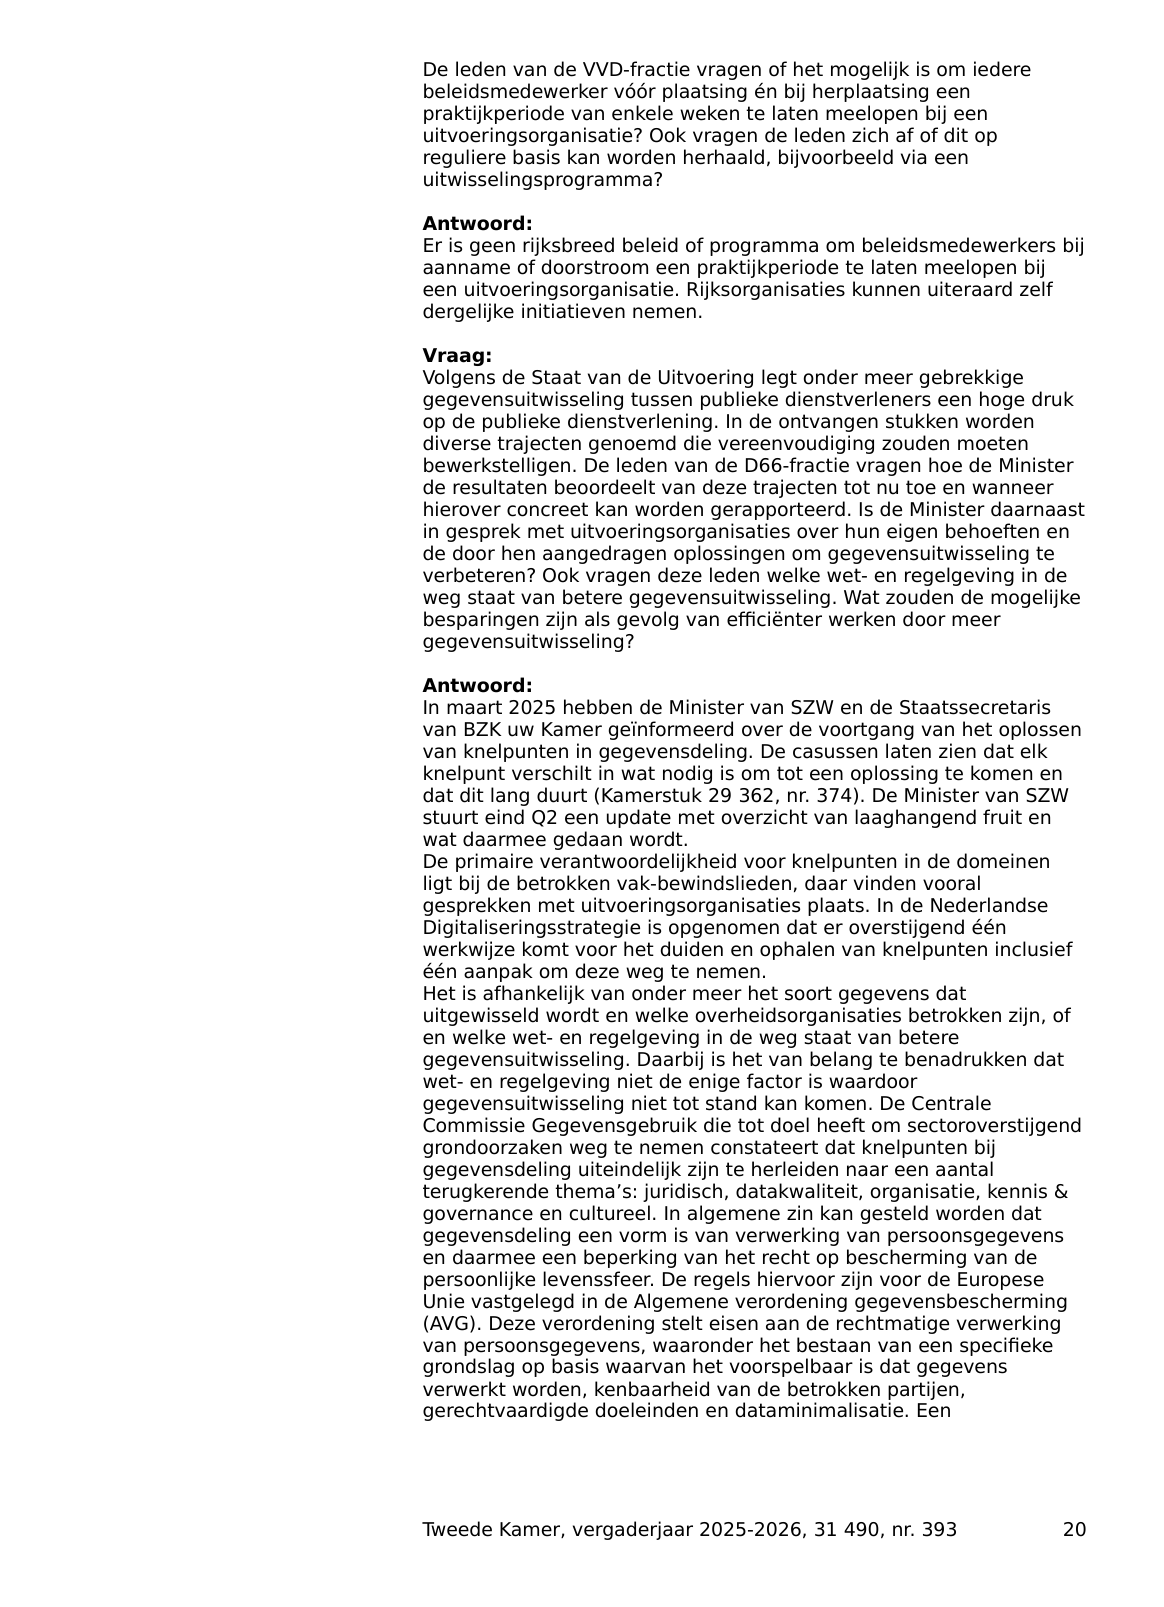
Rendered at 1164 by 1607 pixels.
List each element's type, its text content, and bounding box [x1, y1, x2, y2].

text Vraag: [422, 345, 1087, 367]
text De primaire verantwoordelijkheid voor knelpunten in de domeinen ligt bij de betrokken vak-bewindslieden, daar vinden vooral gesprekken met uitvoeringsorganisaties plaats. In de Nederlandse Digitaliseringsstrategie is opgenomen dat er overstijgend één werkwijze komt voor het duiden en ophalen van knelpunten inclusief één aanpak om deze weg te nemen. [422, 851, 1087, 983]
text Antwoord: [422, 675, 1087, 697]
text Volgens de Staat van de Uitvoering legt onder meer gebrekkige gegevensuitwisseling tussen publieke dienstverleners een hoge druk op de publieke dienstverlening. In de ontvangen stukken worden diverse trajecten genoemd die vereenvoudiging zouden moeten bewerkstelligen. De leden van de D66-fractie vragen hoe de Minister de resultaten beoordeelt van deze trajecten tot nu toe en wanneer hierover concreet kan worden gerapporteerd. Is de Minister daarnaast in gesprek met uitvoeringsorganisaties over hun eigen behoeften en de door hen aangedragen oplossingen om gegevensuitwisseling te verbeteren? Ook vragen deze leden welke wet- en regelgeving in de weg staat van betere gegevensuitwisseling. Wat zouden de mogelijke besparingen zijn als gevolg van efficiënter werken door meer gegevensuitwisseling? [422, 367, 1087, 653]
text In maart 2025 hebben de Minister van SZW en de Staatssecretaris van BZK uw Kamer geïnformeerd over de voortgang van het oplossen van knelpunten in gegevensdeling. De casussen laten zien dat elk knelpunt verschilt in wat nodig is om tot een oplossing te komen en dat dit lang duurt (Kamerstuk 29 362, nr. 374). De Minister van SZW stuurt eind Q2 een update met overzicht van laaghangend fruit en wat daarmee gedaan wordt. [422, 697, 1087, 851]
text Het is afhankelijk van onder meer het soort gegevens dat uitgewisseld wordt en welke overheidsorganisaties betrokken zijn, of en welke wet- en regelgeving in de weg staat van betere gegevensuitwisseling. Daarbij is het van belang te benadrukken dat wet- en regelgeving niet de enige factor is waardoor gegevensuitwisseling niet tot stand kan komen. De Centrale Commissie Gegevensgebruik die tot doel heeft om sectoroverstijgend grondoorzaken weg te nemen constateert dat knelpunten bij gegevensdeling uiteindelijk zijn te herleiden naar een aantal terugkerende thema’s: juridisch, datakwaliteit, organisatie, kennis & governance en cultureel. In algemene zin kan gesteld worden dat gegevensdeling een vorm is van verwerking van persoonsgegevens en daarmee een beperking van het recht op bescherming van de persoonlijke levenssfeer. De regels hiervoor zijn voor de Europese Unie vastgelegd in de Algemene verordening gegevensbescherming (AVG). Deze verordening stelt eisen aan de rechtmatige verwerking van persoonsgegevens, waaronder het bestaan van een specifieke grondslag op basis waarvan het voorspelbaar is dat gegevens verwerkt worden, kenbaarheid van de betrokken partijen, gerechtvaardigde doeleinden en dataminimalisatie. Een [422, 983, 1087, 1422]
text De leden van de VVD-fractie vragen of het mogelijk is om iedere beleidsmedewerker vóór plaatsing én bij herplaatsing een praktijkperiode van enkele weken te laten meelopen bij een uitvoeringsorganisatie? Ook vragen de leden zich af of dit op reguliere basis kan worden herhaald, bijvoorbeeld via een uitwisselingsprogramma? [422, 59, 1087, 191]
text Er is geen rijksbreed beleid of programma om beleidsmedewerkers bij aanname of doorstroom een praktijkperiode te laten meelopen bij een uitvoeringsorganisatie. Rijksorganisaties kunnen uiteraard zelf dergelijke initiatieven nemen. [422, 235, 1087, 323]
text Antwoord: [422, 213, 1087, 235]
